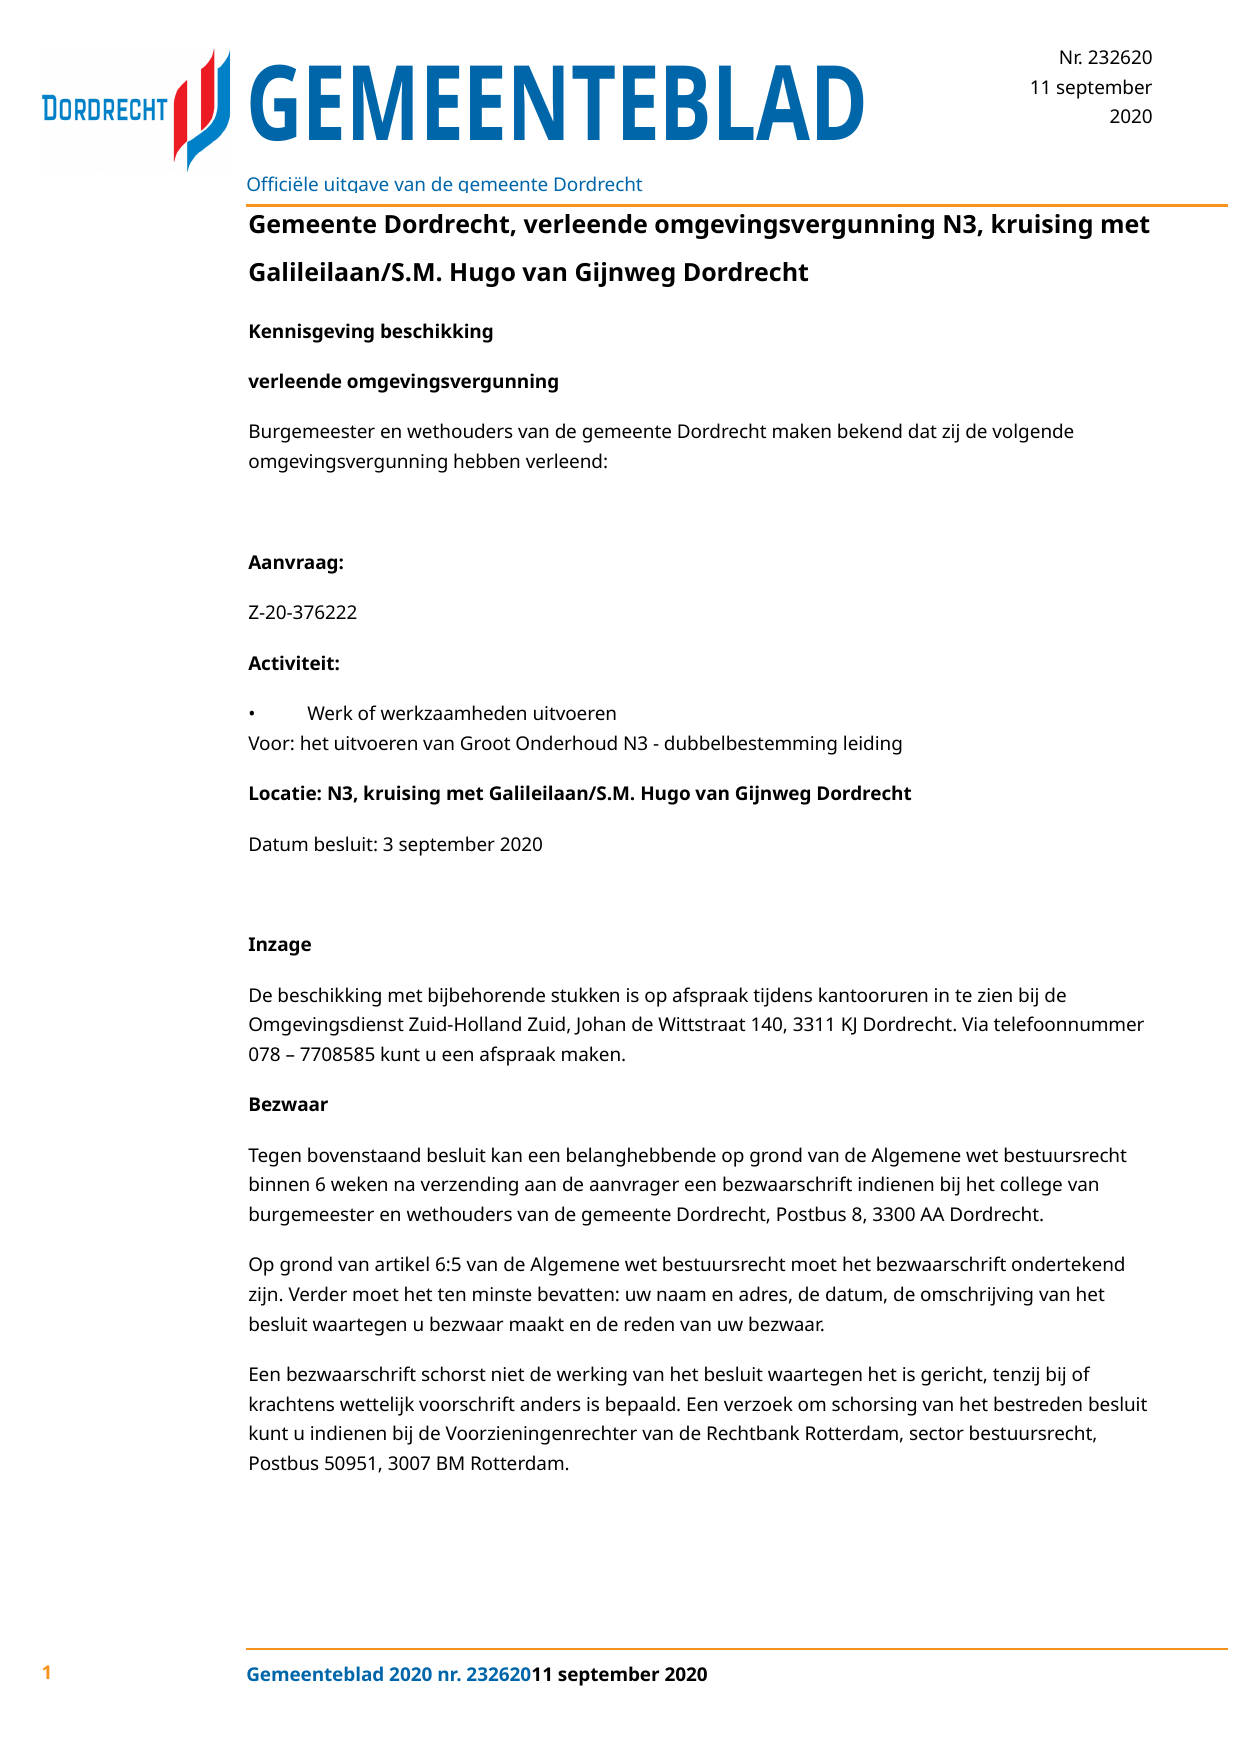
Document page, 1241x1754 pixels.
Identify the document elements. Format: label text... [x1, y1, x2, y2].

text Aanvraag: [248, 549, 1152, 575]
text Activiteit: [248, 650, 1152, 676]
text Op grond van artikel 6:5 van de Algemene wet bestuursrecht moet het bezwaarschrift ondertekend zijn. Verder moet het ten minste bevatten: uw naam en adres, de datum, de omschrijving van het besluit waartegen u bezwaar maakt en de reden van uw bezwaar. [248, 1252, 1152, 1337]
text Burgemeester en wethouders van de gemeente Dordrecht maken bekend dat zij de volgende omgevingsvergunning hebben verleend: [248, 419, 1152, 474]
text Voor: het uitvoeren van Groot Onderhoud N3 - dubbelbestemming leiding [248, 730, 1152, 756]
text Kennisgeving beschikking [248, 318, 1152, 344]
text Datum besluit: 3 september 2020 [248, 831, 1152, 857]
text Z-20-376222 [248, 599, 1152, 625]
text Bezwaar [248, 1092, 1152, 1117]
text Inzage [248, 932, 1152, 957]
picture [41, 47, 231, 172]
text Locatie: N3, kruising met Galileilaan/S.M. Hugo van Gijnweg Dordrecht [248, 780, 1152, 806]
text Tegen bovenstaand besluit kan een belanghebbende op grond van de Algemene wet bestuursrecht binnen 6 weken na verzending aan de aanvrager een bezwaarschrift indienen bij het college van burgemeester en wethouders van de gemeente Dordrecht, Postbus 8, 3300 AA Dordrecht. [248, 1142, 1152, 1227]
text verleende omgevingsvergunning [248, 368, 1152, 394]
list Werk of werkzaamheden uitvoeren [248, 700, 1152, 726]
text Een bezwaarschrift schorst niet de werking van het besluit waartegen het is gericht, tenzij bij of krachtens wettelijk voorschrift anders is bepaald. Een verzoek om schorsing van het bestreden besluit kunt u indienen bij de Voorzieningenrechter van de Rechtbank Rotterdam, sector bestuursrecht, Postbus 50951, 3007 BM Rotterdam. [248, 1361, 1152, 1476]
text De beschikking met bijbehorende stukken is op afspraak tijdens kantooruren in te zien bij de Omgevingsdienst Zuid-Holland Zuid, Johan de Wittstraat 140, 3311 KJ Dordrecht. Via telefoonnummer 078 – 7708585 kunt u een afspraak maken. [248, 982, 1152, 1067]
text Gemeente Dordrecht, verleende omgevingsvergunning N3, kruising met Galileilaan/S.M. Hugo van Gijnweg Dordrecht [248, 207, 1152, 288]
